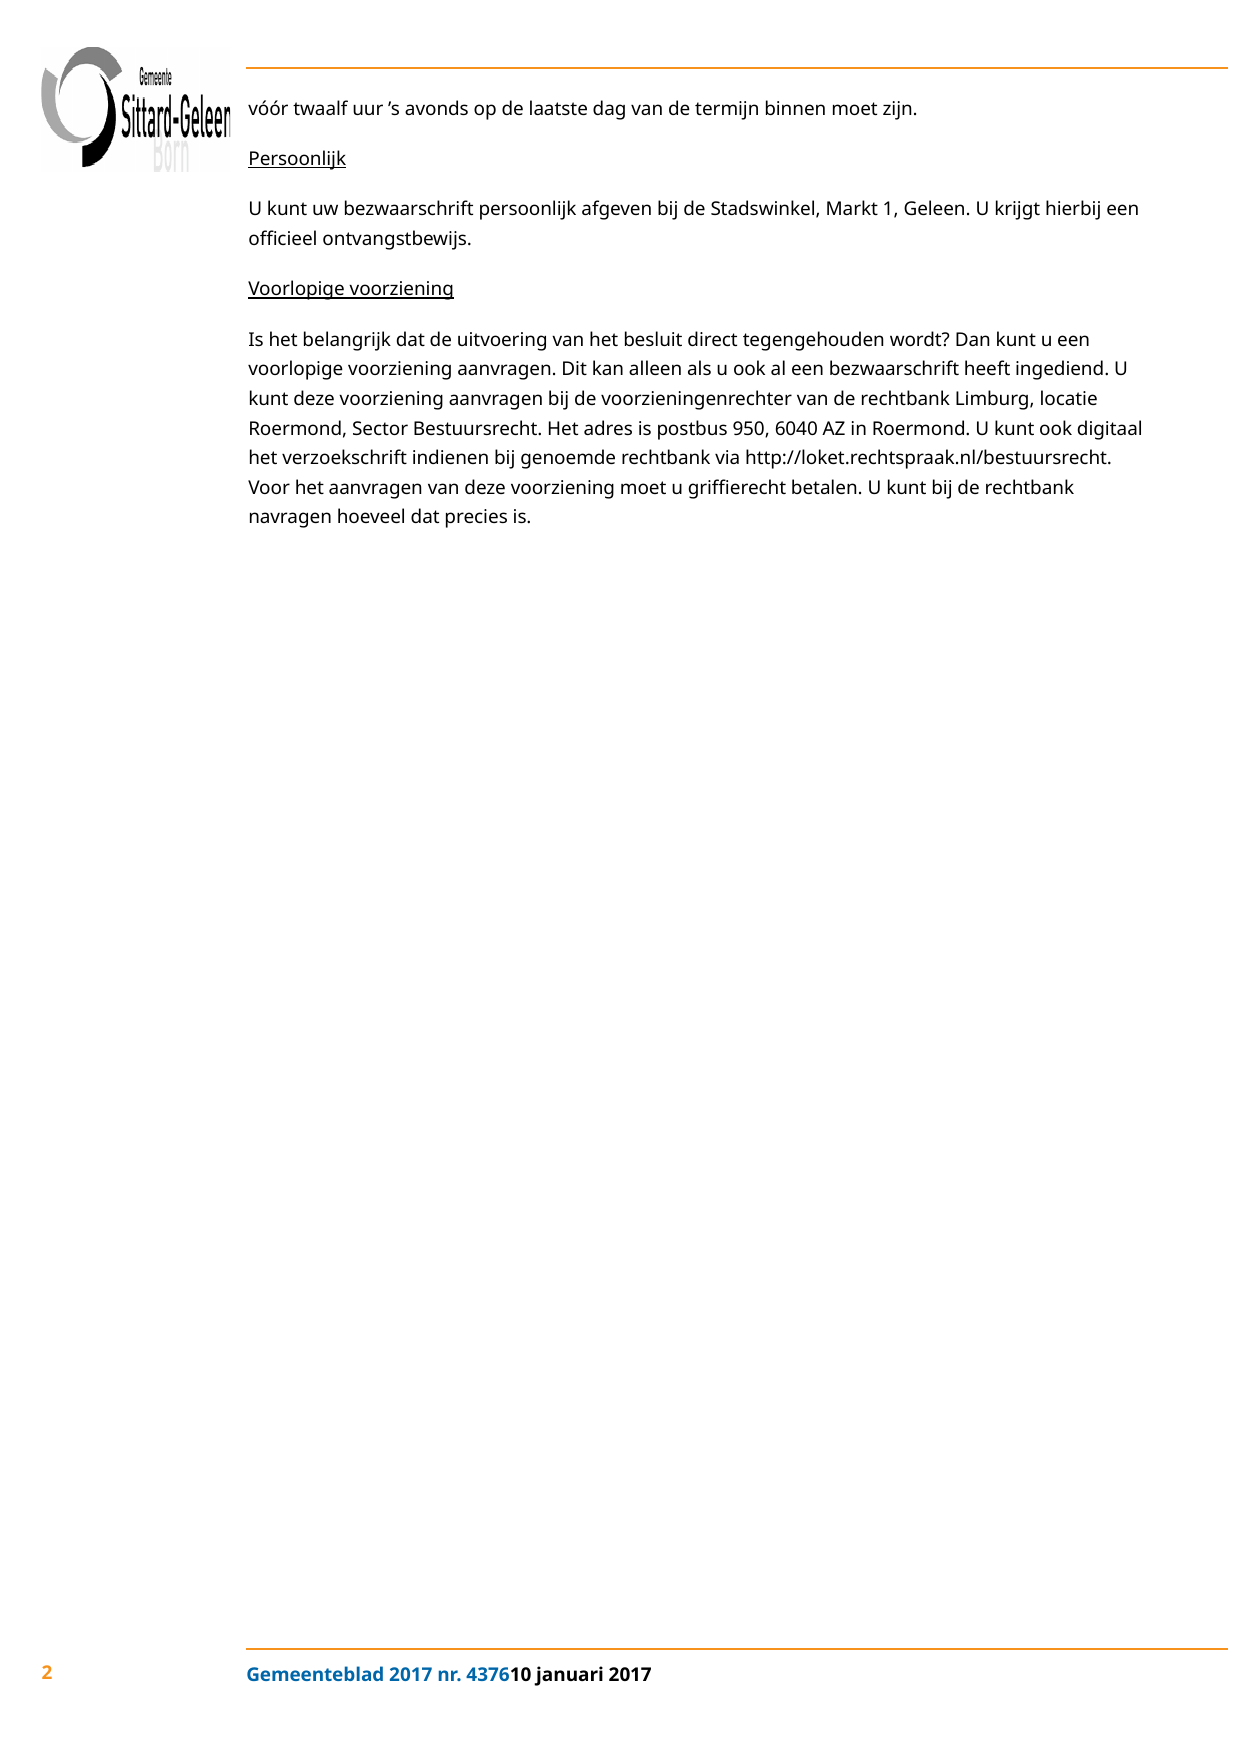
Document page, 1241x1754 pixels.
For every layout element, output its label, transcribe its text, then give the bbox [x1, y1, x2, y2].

text Is het belangrijk dat de uitvoering van het besluit direct tegengehouden wordt? Dan kunt u een voorlopige voorziening aanvragen. Dit kan alleen als u ook al een bezwaarschrift heeft ingediend. U kunt deze voorziening aanvragen bij de voorzieningenrechter van de rechtbank Limburg, locatie Roermond, Sector Bestuursrecht. Het adres is postbus 950, 6040 AZ in Roermond. U kunt ook digitaal het verzoekschrift indienen bij genoemde rechtbank via http://loket.rechtspraak.nl/bestuursrecht. Voor het aanvragen van deze voorziening moet u griffierecht betalen. U kunt bij de rechtbank navragen hoeveel dat precies is. [248, 326, 1152, 529]
text vóór twaalf uur ’s avonds op de laatste dag van de termijn binnen moet zijn. [248, 95, 1152, 121]
picture [41, 47, 231, 172]
text Persoonlijk [248, 145, 1152, 171]
text U kunt uw bezwaarschrift persoonlijk afgeven bij de Stadswinkel, Markt 1, Geleen. U krijgt hierbij een officieel ontvangstbewijs. [248, 196, 1152, 251]
text Voorlopige voorziening [248, 276, 1152, 301]
